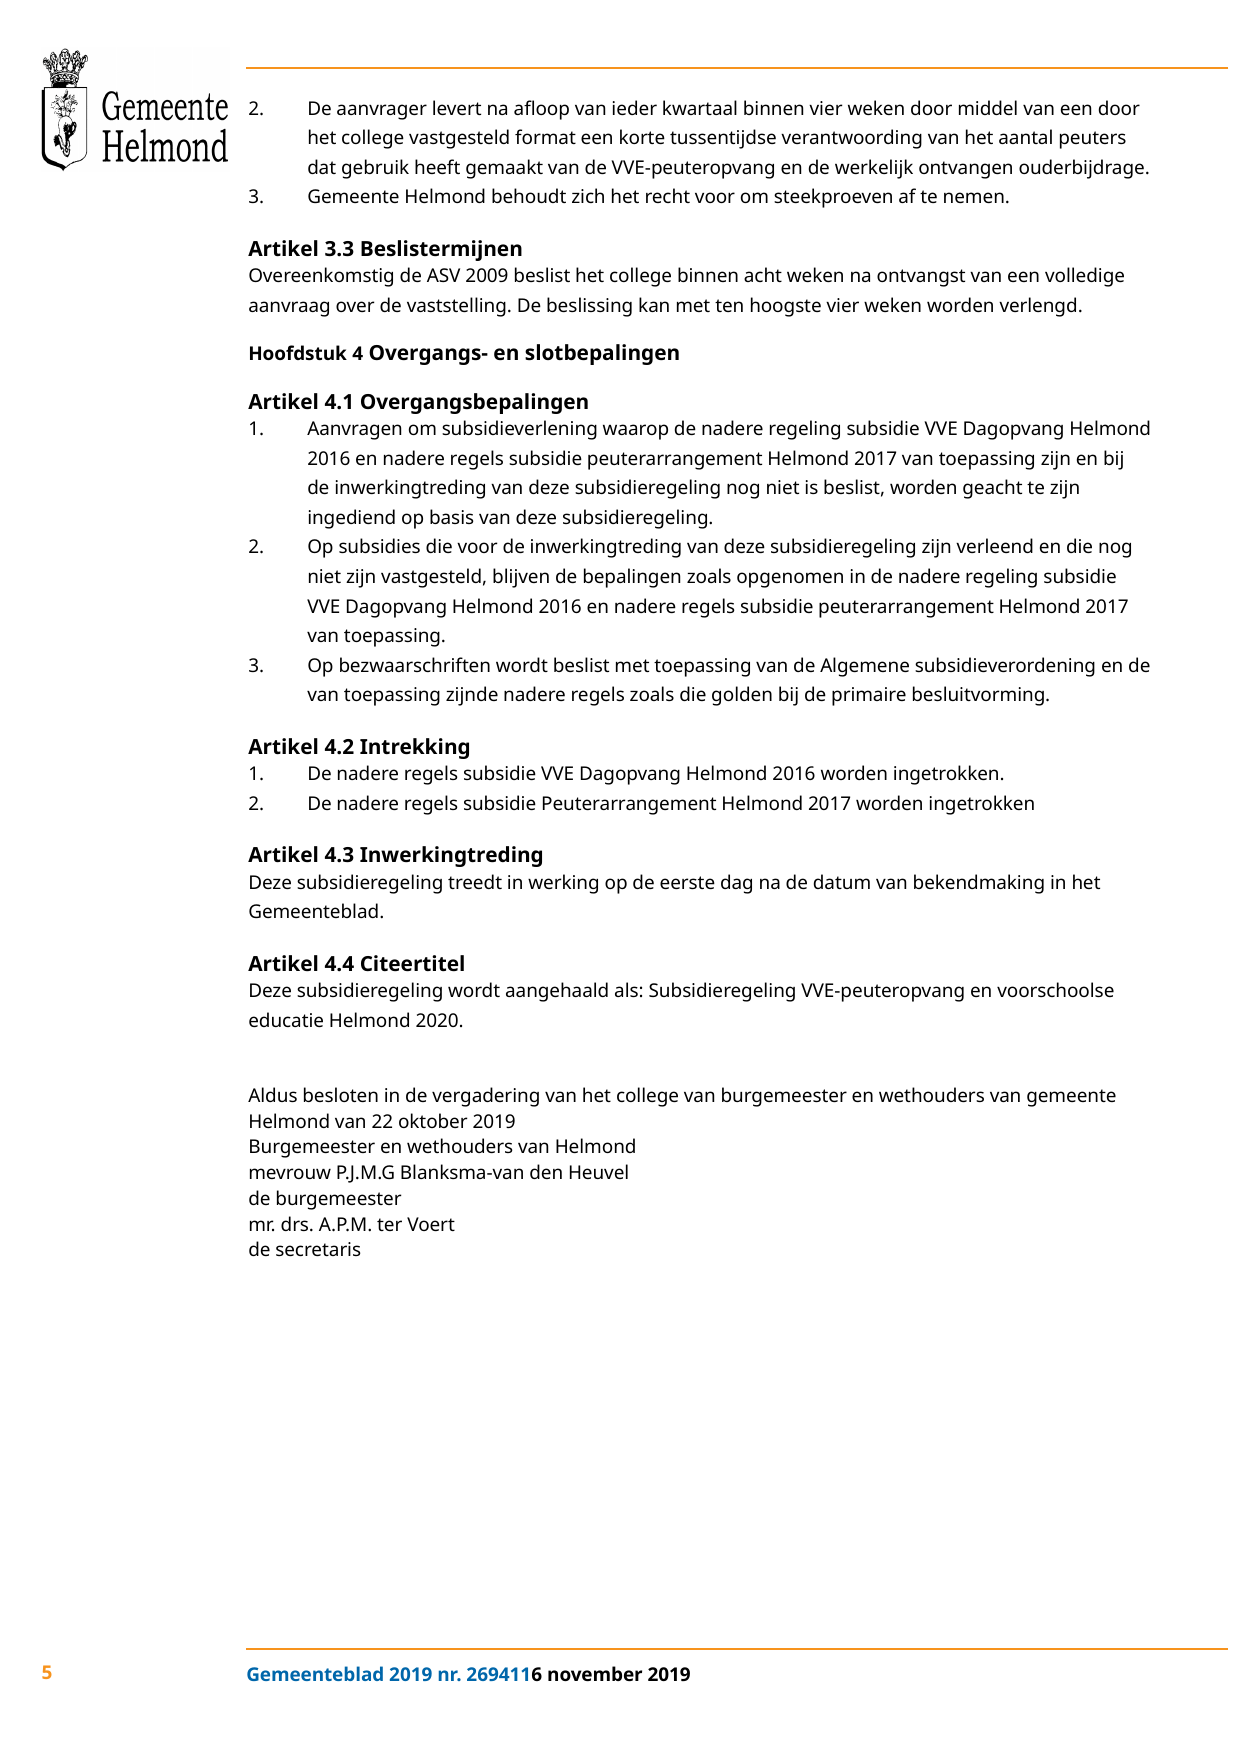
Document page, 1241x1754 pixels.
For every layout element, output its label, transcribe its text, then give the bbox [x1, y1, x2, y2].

text Artikel 3.3 Beslistermijnen [248, 234, 1152, 262]
list Aanvragen om subsidieverlening waarop de nadere regeling subsidie VVE Dagopvang Helmond 2016 en nadere regels subsidie peuterarrangement Helmond 2017 van toepassing zijn en bij de inwerkingtreding van deze subsidieregeling nog niet is beslist, worden geacht te zijn ingediend op basis van deze subsidieregeling. [248, 415, 1152, 530]
text Artikel 4.4 Citeertitel [248, 949, 1152, 977]
picture [41, 47, 231, 172]
text de burgemeester [248, 1185, 1152, 1211]
text Artikel 4.2 Intrekking [248, 732, 1152, 760]
text de secretaris [248, 1236, 1152, 1262]
list Gemeente Helmond behoudt zich het recht voor om steekproeven af te nemen. [248, 183, 1152, 209]
text Aldus besloten in de vergadering van het college van burgemeester en wethouders van gemeente Helmond van 22 oktober 2019 [248, 1082, 1152, 1133]
text Deze subsidieregeling treedt in werking op de eerste dag na de datum van bekendmaking in het Gemeenteblad. [248, 869, 1152, 924]
text Deze subsidieregeling wordt aangehaald als: Subsidieregeling VVE-peuteropvang en voorschoolse educatie Helmond 2020. [248, 977, 1152, 1033]
text mr. drs. A.P.M. ter Voert [248, 1211, 1152, 1236]
list De nadere regels subsidie VVE Dagopvang Helmond 2016 worden ingetrokken. [248, 760, 1152, 786]
text Burgemeester en wethouders van Helmond [248, 1133, 1152, 1159]
list Op subsidies die voor de inwerkingtreding van deze subsidieregeling zijn verleend en die nog niet zijn vastgesteld, blijven de bepalingen zoals opgenomen in de nadere regeling subsidie VVE Dagopvang Helmond 2016 en nadere regels subsidie peuterarrangement Helmond 2017 van toepassing. [248, 534, 1152, 648]
list De aanvrager levert na afloop van ieder kwartaal binnen vier weken door middel van een door het college vastgesteld format een korte tussentijdse verantwoording van het aantal peuters dat gebruik heeft gemaakt van de VVE-peuteropvang en de werkelijk ontvangen ouderbijdrage. [248, 95, 1152, 180]
text Overeenkomstig de ASV 2009 beslist het college binnen acht weken na ontvangst van een volledige aanvraag over de vaststelling. De beslissing kan met ten hoogste vier weken worden verlengd. [248, 262, 1152, 318]
list Op bezwaarschriften wordt beslist met toepassing van de Algemene subsidieverordening en de van toepassing zijnde nadere regels zoals die golden bij de primaire besluitvorming. [248, 652, 1152, 707]
text Artikel 4.1 Overgangsbepalingen [248, 387, 1152, 415]
text mevrouw P.J.M.G Blanksma-van den Heuvel [248, 1159, 1152, 1185]
text Artikel 4.3 Inwerkingtreding [248, 840, 1152, 869]
list De nadere regels subsidie Peuterarrangement Helmond 2017 worden ingetrokken [248, 790, 1152, 816]
text Hoofdstuk 4 Overgangs- en slotbepalingen [248, 338, 1152, 366]
